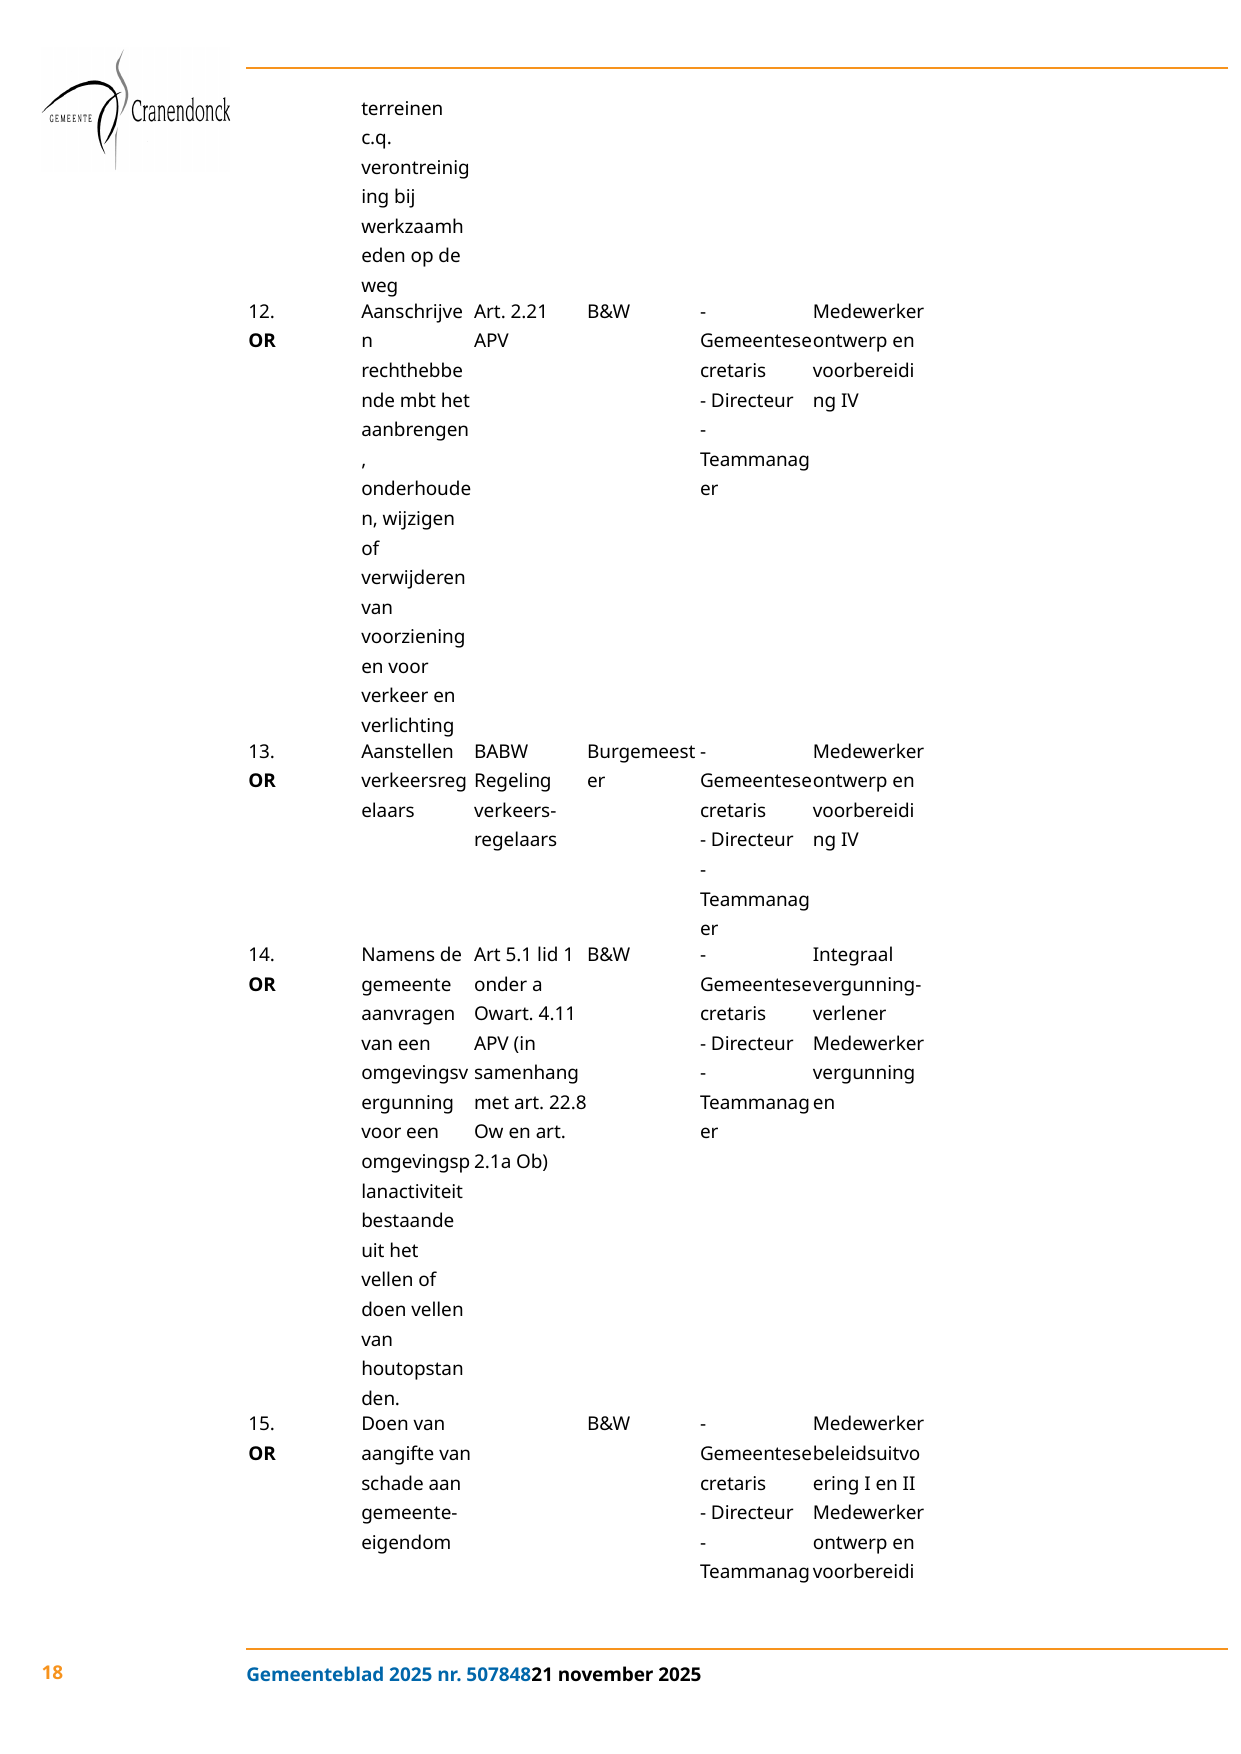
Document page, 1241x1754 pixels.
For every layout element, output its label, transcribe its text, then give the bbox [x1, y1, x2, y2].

table_cell Medewerker ontwerp en voorbereiding IV [813, 298, 926, 738]
table_cell Integraal vergunning-verlener Medewerker vergunningen [813, 941, 926, 1411]
table_cell Aanstellen verkeersregelaars [361, 738, 474, 941]
table_cell [474, 1411, 587, 1584]
table_cell terreinen c.q. verontreiniging bij werkzaamheden op de weg [361, 95, 474, 298]
table_cell Art 5.1 lid 1 onder a Owart. 4.11 APV (in samenhang met art. 22.8 Ow en art. 2.1a Ob) [474, 941, 587, 1411]
table_cell - Gemeentesecretaris - Directeur - Teammanager [700, 298, 813, 738]
table_cell [926, 738, 1152, 941]
table_cell [926, 941, 1152, 1411]
table_cell Doen van aangifte van schade aan gemeente-eigendom [361, 1411, 474, 1584]
table_cell Medewerker ontwerp en voorbereiding IV [813, 738, 926, 941]
table_cell B&W [587, 298, 700, 738]
table_cell - Gemeentesecretaris - Directeur - Teammanager [700, 738, 813, 941]
table_cell [474, 95, 587, 298]
table_cell [926, 298, 1152, 738]
picture [41, 47, 231, 172]
table_cell B&W [587, 1411, 700, 1584]
table_cell Aanschrijven rechthebbende mbt het aanbrengen, onderhouden, wijzigen of verwijderen van voorzieningen voor verkeer en verlichting [361, 298, 474, 738]
table_cell B&W [587, 941, 700, 1411]
table_cell 14. OR [248, 941, 361, 1411]
table_cell BABW Regeling verkeers-regelaars [474, 738, 587, 941]
table_cell - Gemeentesecretaris - Directeur - Teammanager [700, 941, 813, 1411]
table_cell [926, 95, 1152, 298]
table_cell 12. OR [248, 298, 361, 738]
table_cell - Gemeentesecretaris - Directeur - Teammanag [700, 1411, 813, 1584]
table_cell [926, 1411, 1152, 1584]
table_cell [248, 95, 361, 298]
table_cell Art. 2.21 APV [474, 298, 587, 738]
table_cell Medewerker beleidsuitvoering I en II Medewerker ontwerp en voorbereidi [813, 1411, 926, 1584]
table_cell [587, 95, 700, 298]
table_cell Namens de gemeente aanvragen van een omgevingsvergunning voor een omgevingsplanactiviteit bestaande uit het vellen of doen vellen van houtopstanden. [361, 941, 474, 1411]
table_cell [813, 95, 926, 298]
table_cell Burgemeester [587, 738, 700, 941]
table_cell 13. OR [248, 738, 361, 941]
table_cell 15. OR [248, 1411, 361, 1584]
table_cell [700, 95, 813, 298]
